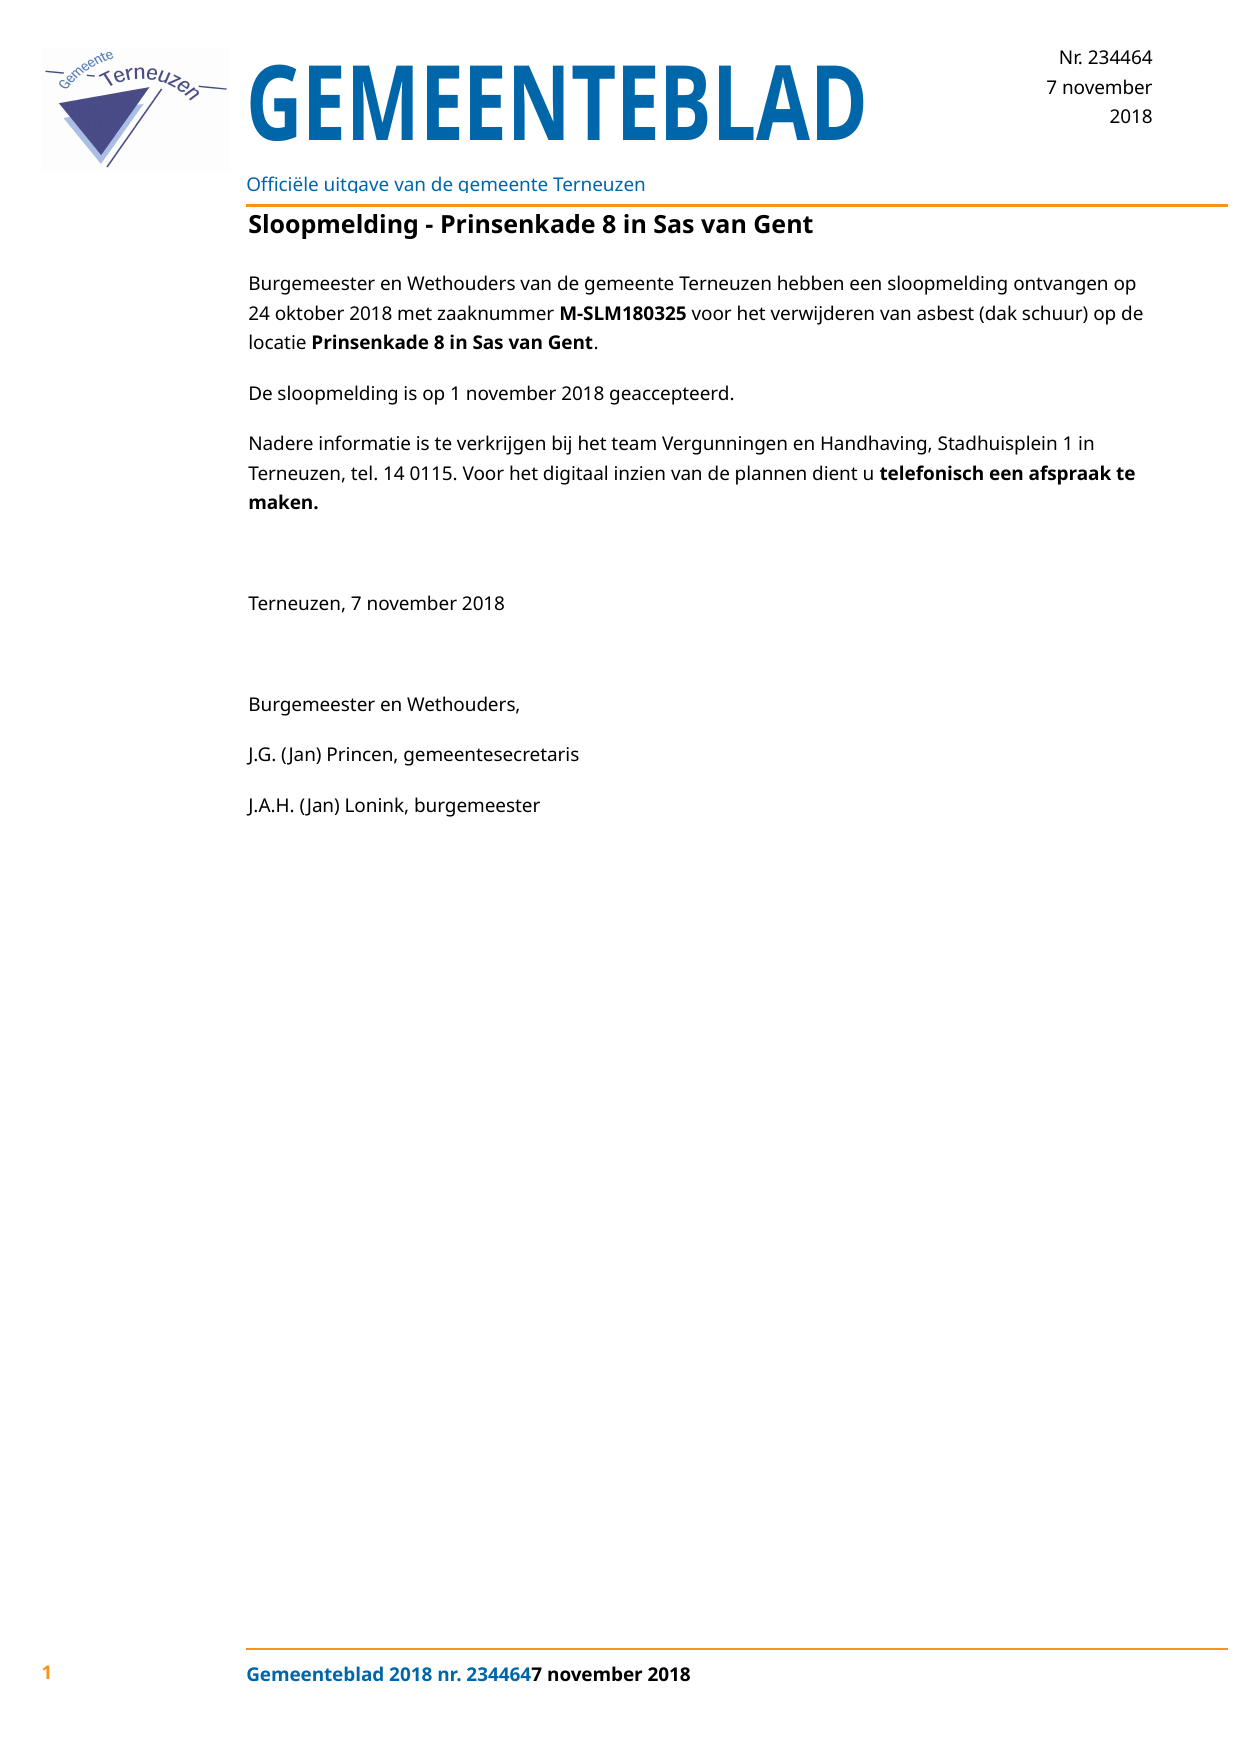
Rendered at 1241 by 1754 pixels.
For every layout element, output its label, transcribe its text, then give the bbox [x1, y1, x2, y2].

text Burgemeester en Wethouders, [248, 691, 1152, 717]
text Nadere informatie is te verkrijgen bij het team Vergunningen en Handhaving, Stadhuisplein 1 in Terneuzen, tel. 14 0115. Voor het digitaal inzien van de plannen dient u telefonisch een afspraak te maken. [248, 430, 1152, 515]
text De sloopmelding is op 1 november 2018 geaccepteerd. [248, 380, 1152, 406]
picture [41, 47, 231, 172]
text Burgemeester en Wethouders van de gemeente Terneuzen hebben een sloopmelding ontvangen op 24 oktober 2018 met zaaknummer M-SLM180325 voor het verwijderen van asbest (dak schuur) op de locatie Prinsenkade 8 in Sas van Gent. [248, 270, 1152, 355]
text J.A.H. (Jan) Lonink, burgemeester [248, 792, 1152, 818]
text Terneuzen, 7 november 2018 [248, 590, 1152, 616]
text Sloopmelding - Prinsenkade 8 in Sas van Gent [248, 207, 1152, 241]
text J.G. (Jan) Princen, gemeentesecretaris [248, 742, 1152, 767]
